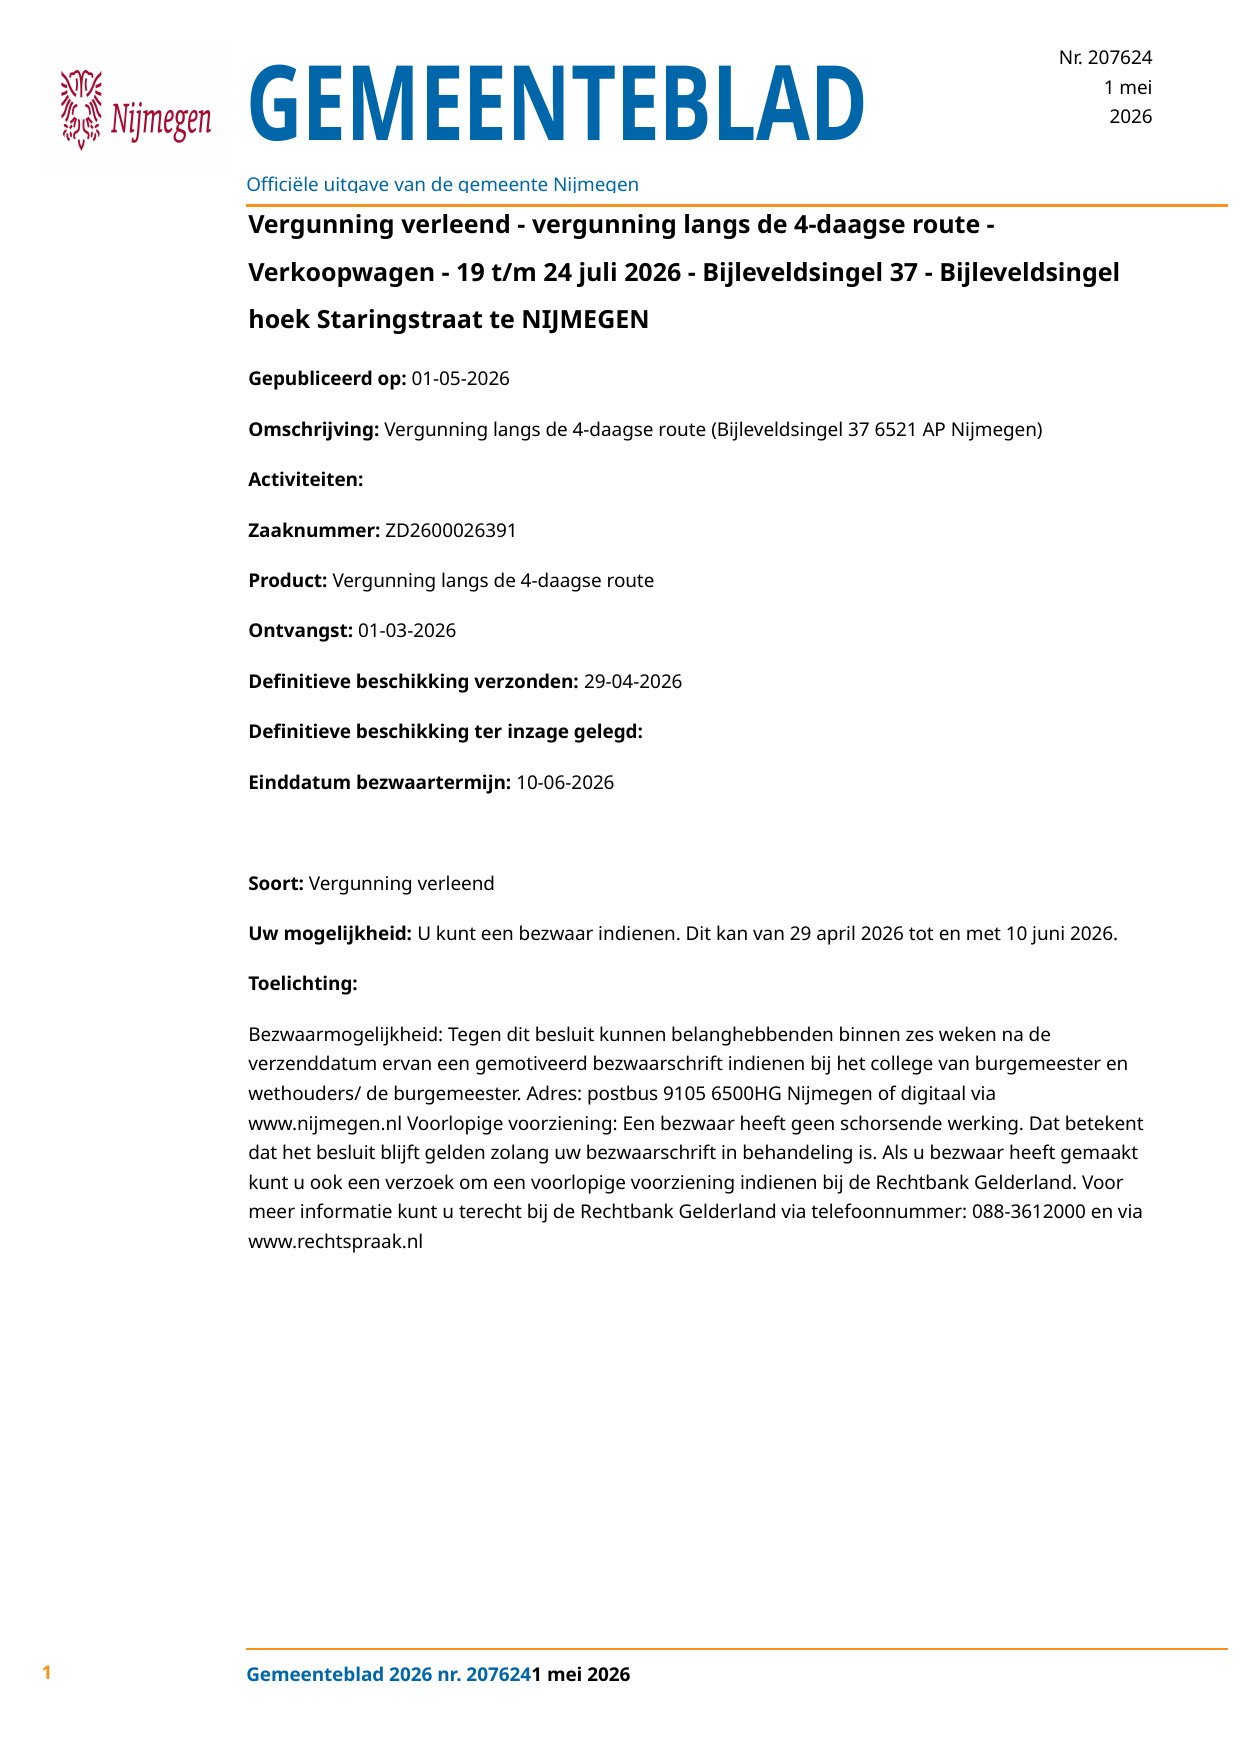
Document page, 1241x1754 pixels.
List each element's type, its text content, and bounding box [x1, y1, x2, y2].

text Omschrijving: Vergunning langs de 4-daagse route (Bijleveldsingel 37 6521 AP Nijmegen) [248, 416, 1152, 442]
text Soort: Vergunning verleend [248, 870, 1152, 895]
text Bezwaarmogelijkheid: Tegen dit besluit kunnen belanghebbenden binnen zes weken na de verzenddatum ervan een gemotiveerd bezwaarschrift indienen bij het college van burgemeester en wethouders/ de burgemeester. Adres: postbus 9105 6500HG Nijmegen of digitaal via www.nijmegen.nl Voorlopige voorziening: Een bezwaar heeft geen schorsende werking. Dat betekent dat het besluit blijft gelden zolang uw bezwaarschrift in behandeling is. Als u bezwaar heeft gemaakt kunt u ook een verzoek om een voorlopige voorziening indienen bij de Rechtbank Gelderland. Voor meer informatie kunt u terecht bij de Rechtbank Gelderland via telefoonnummer: 088-3612000 en via www.rechtspraak.nl [248, 1021, 1152, 1254]
text Toelichting: [248, 971, 1152, 996]
text Zaaknummer: ZD2600026391 [248, 517, 1152, 542]
text Uw mogelijkheid: U kunt een bezwaar indienen. Dit kan van 29 april 2026 tot en met 10 juni 2026. [248, 920, 1152, 946]
text Vergunning verleend - vergunning langs de 4-daagse route - Verkoopwagen - 19 t/m 24 juli 2026 - Bijleveldsingel 37 - Bijleveldsingel hoek Staringstraat te NIJMEGEN [248, 207, 1152, 336]
picture [41, 47, 231, 172]
text Einddatum bezwaartermijn: 10-06-2026 [248, 769, 1152, 794]
text Ontvangst: 01-03-2026 [248, 618, 1152, 643]
text Gepubliceerd op: 01-05-2026 [248, 366, 1152, 391]
text Definitieve beschikking ter inzage gelegd: [248, 718, 1152, 744]
text Product: Vergunning langs de 4-daagse route [248, 567, 1152, 593]
text Activiteiten: [248, 466, 1152, 492]
text Definitieve beschikking verzonden: 29-04-2026 [248, 668, 1152, 694]
